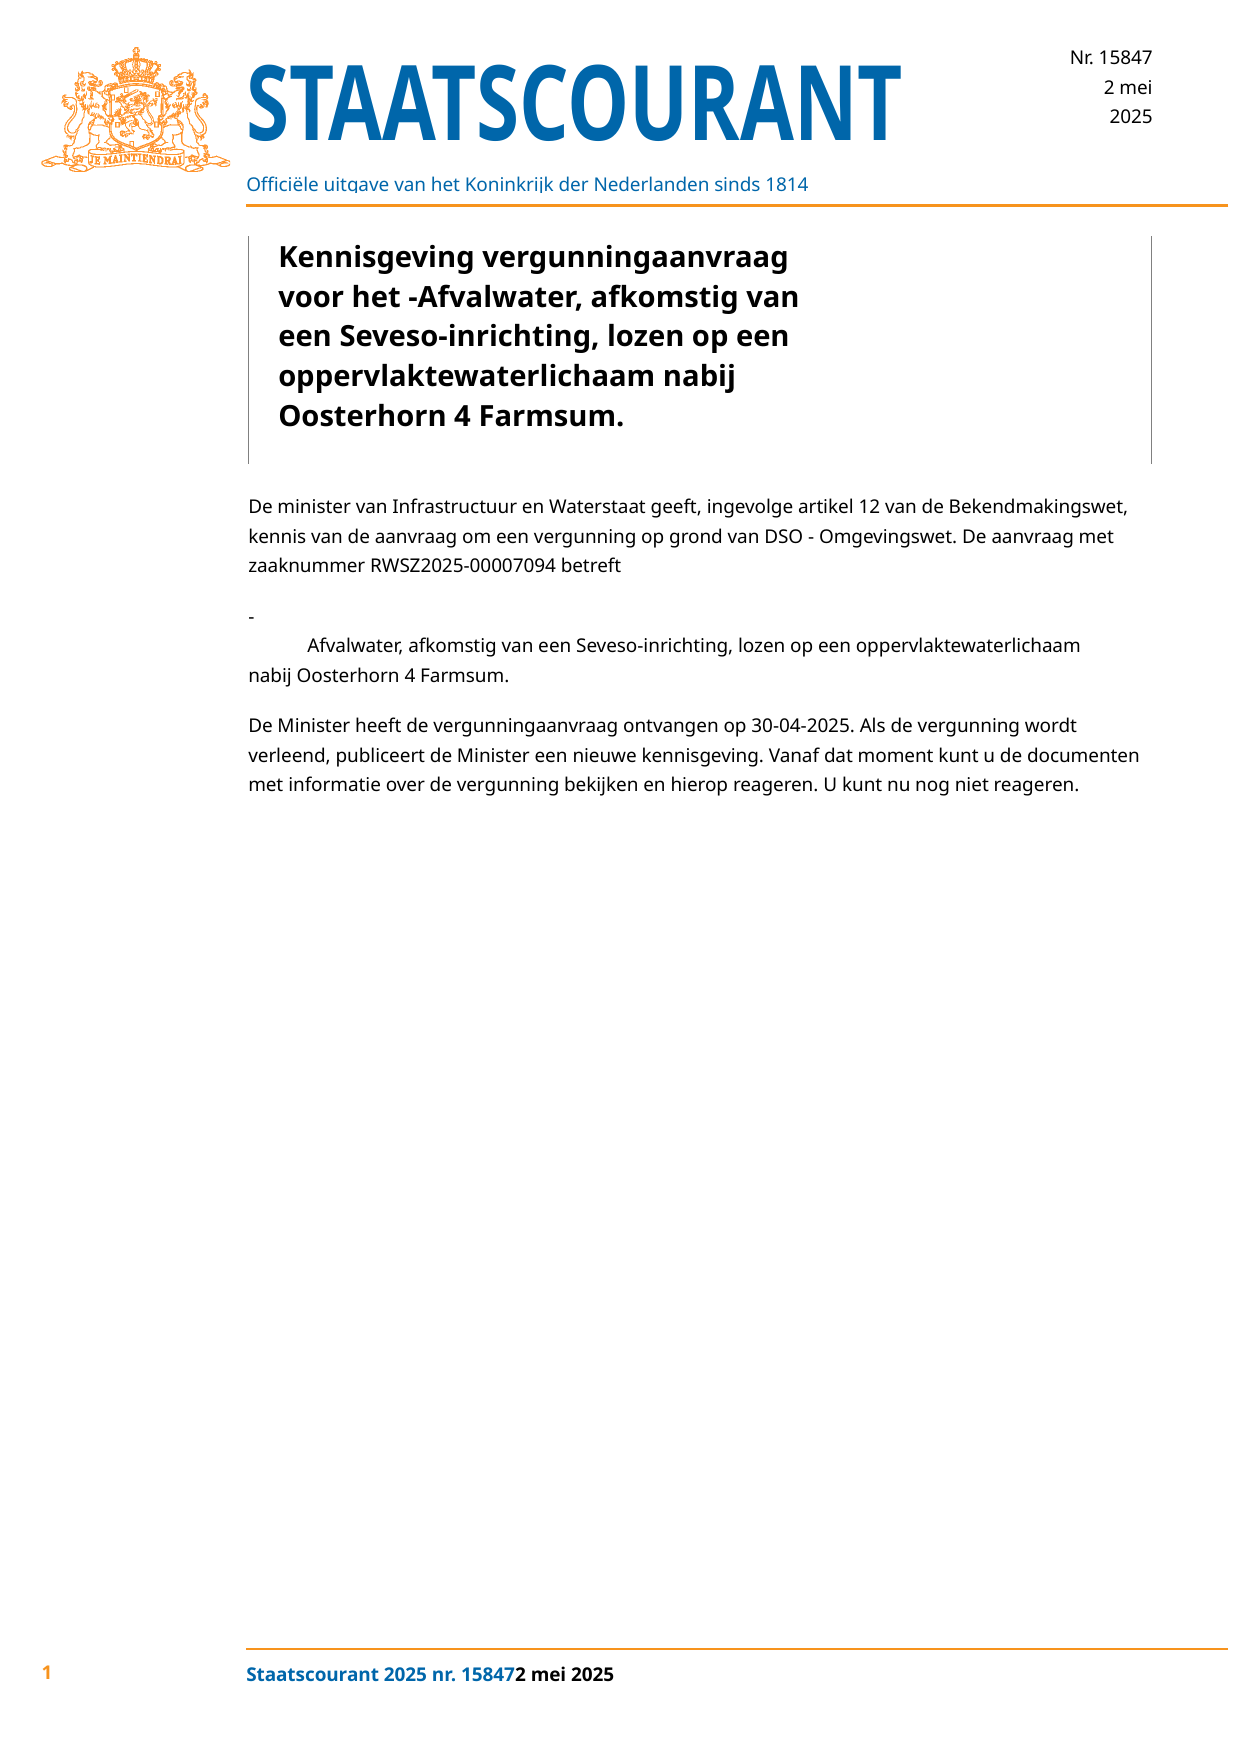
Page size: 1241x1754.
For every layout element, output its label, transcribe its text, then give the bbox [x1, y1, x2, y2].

picture [912, 236, 1090, 414]
picture [41, 47, 231, 172]
text nabij Oosterhorn 4 Farmsum. [248, 662, 1152, 688]
text De Minister heeft de vergunningaanvraag ontvangen op 30-04-2025. Als de vergunning wordt verleend, publiceert de Minister een nieuwe kennisgeving. Vanaf dat moment kunt u de documenten met informatie over de vergunning bekijken en hierop reageren. U kunt nu nog niet reageren. [248, 712, 1152, 797]
table_header [850, 236, 912, 413]
table_header [1090, 236, 1151, 413]
table_header [850, 414, 1151, 464]
text De minister van Infrastructuur en Waterstaat geeft, ingevolge artikel 12 van de Bekendmakingswet, kennis van de aanvraag om een vergunning op grond van DSO - Omgevingswet. De aanvraag met zaaknummer RWSZ2025-00007094 betreft [248, 493, 1152, 578]
table_header Kennisgeving vergunningaanvraag voor het -Afvalwater, afkomstig van een Seveso-inrichting, lozen op een oppervlaktewaterlichaam nabij Oosterhorn 4 Farmsum. [249, 236, 850, 464]
list Afvalwater, afkomstig van een Seveso-inrichting, lozen op een oppervlaktewaterlichaam [248, 632, 1152, 658]
